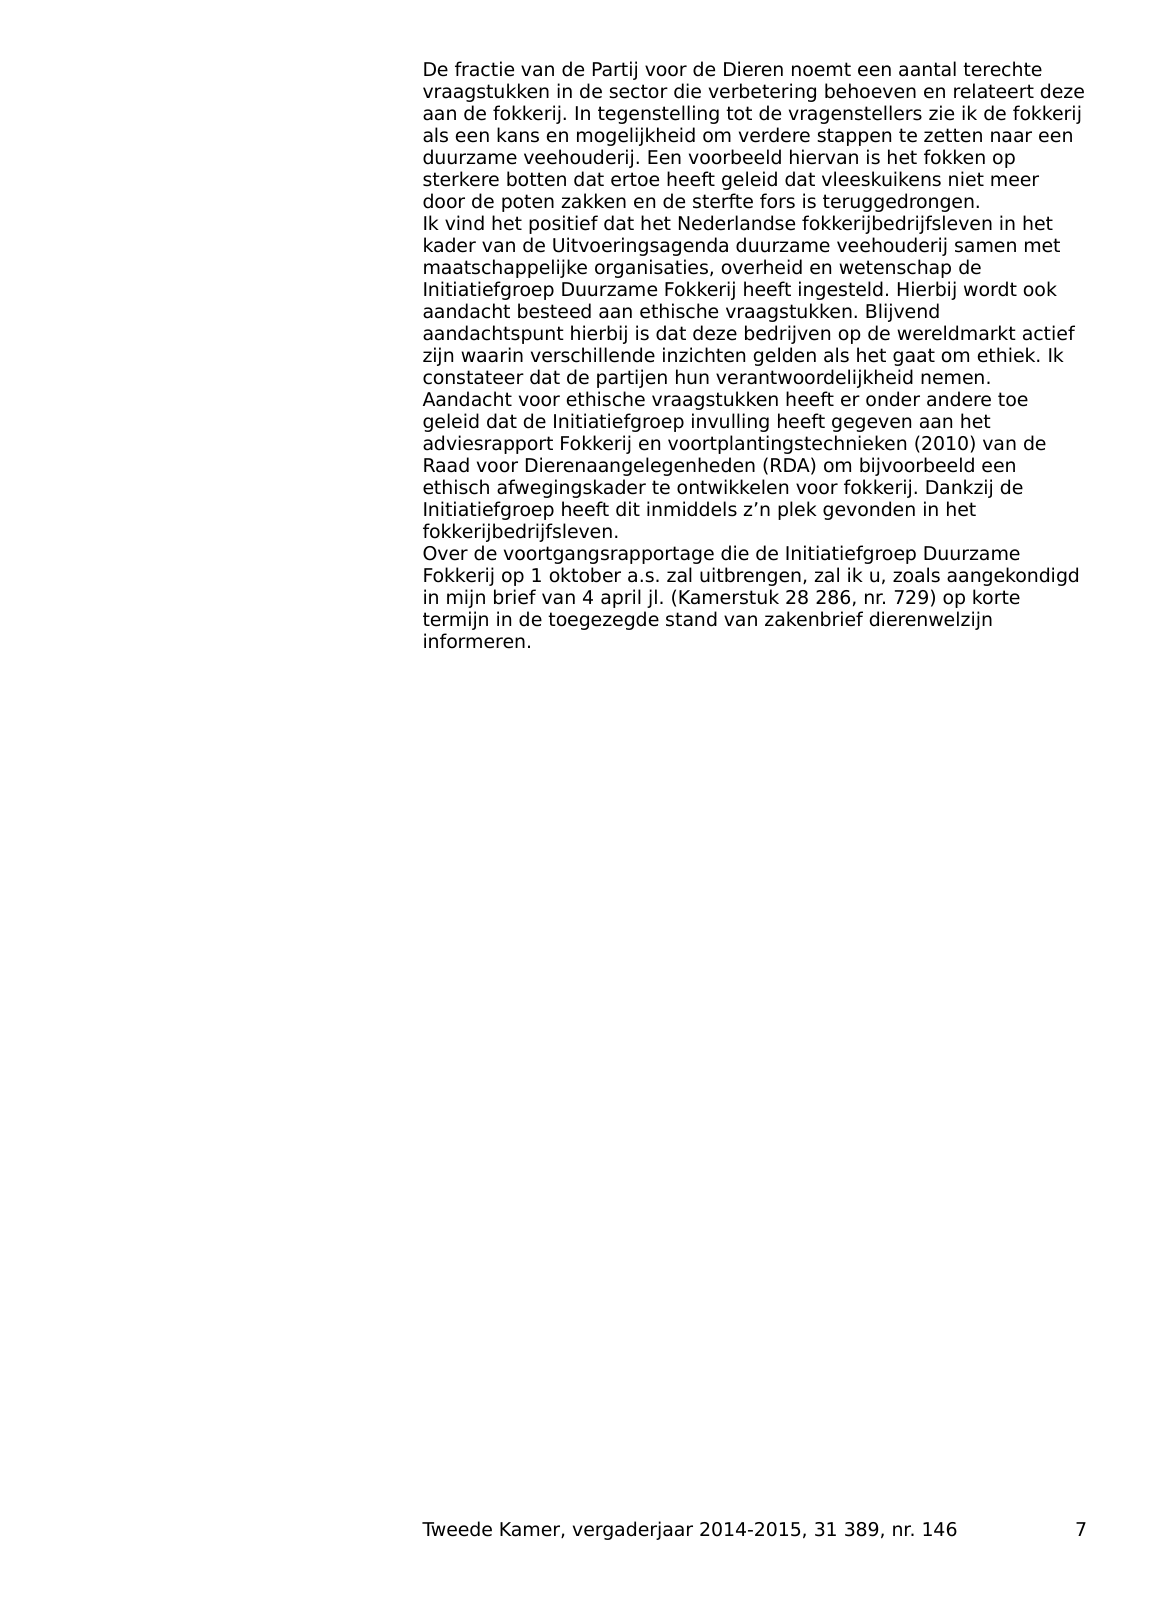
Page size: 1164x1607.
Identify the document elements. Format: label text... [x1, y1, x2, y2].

text De fractie van de Partij voor de Dieren noemt een aantal terechte vraagstukken in de sector die verbetering behoeven en relateert deze aan de fokkerij. In tegenstelling tot de vragenstellers zie ik de fokkerij als een kans en mogelijkheid om verdere stappen te zetten naar een duurzame veehouderij. Een voorbeeld hiervan is het fokken op sterkere botten dat ertoe heeft geleid dat vleeskuikens niet meer door de poten zakken en de sterfte fors is teruggedrongen. [422, 59, 1087, 213]
text Over de voortgangsrapportage die de Initiatiefgroep Duurzame Fokkerij op 1 oktober a.s. zal uitbrengen, zal ik u, zoals aangekondigd in mijn brief van 4 april jl. (Kamerstuk 28 286, nr. 729) op korte termijn in de toegezegde stand van zakenbrief dierenwelzijn informeren. [422, 543, 1087, 652]
text Ik vind het positief dat het Nederlandse fokkerijbedrijfsleven in het kader van de Uitvoeringsagenda duurzame veehouderij samen met maatschappelijke organisaties, overheid en wetenschap de Initiatiefgroep Duurzame Fokkerij heeft ingesteld. Hierbij wordt ook aandacht besteed aan ethische vraagstukken. Blijvend aandachtspunt hierbij is dat deze bedrijven op de wereldmarkt actief zijn waarin verschillende inzichten gelden als het gaat om ethiek. Ik constateer dat de partijen hun verantwoordelijkheid nemen. Aandacht voor ethische vraagstukken heeft er onder andere toe geleid dat de Initiatiefgroep invulling heeft gegeven aan het adviesrapport Fokkerij en voortplantingstechnieken (2010) van de Raad voor Dierenaangelegenheden (RDA) om bijvoorbeeld een ethisch afwegingskader te ontwikkelen voor fokkerij. Dankzij de Initiatiefgroep heeft dit inmiddels z’n plek gevonden in het fokkerijbedrijfsleven. [422, 213, 1087, 543]
